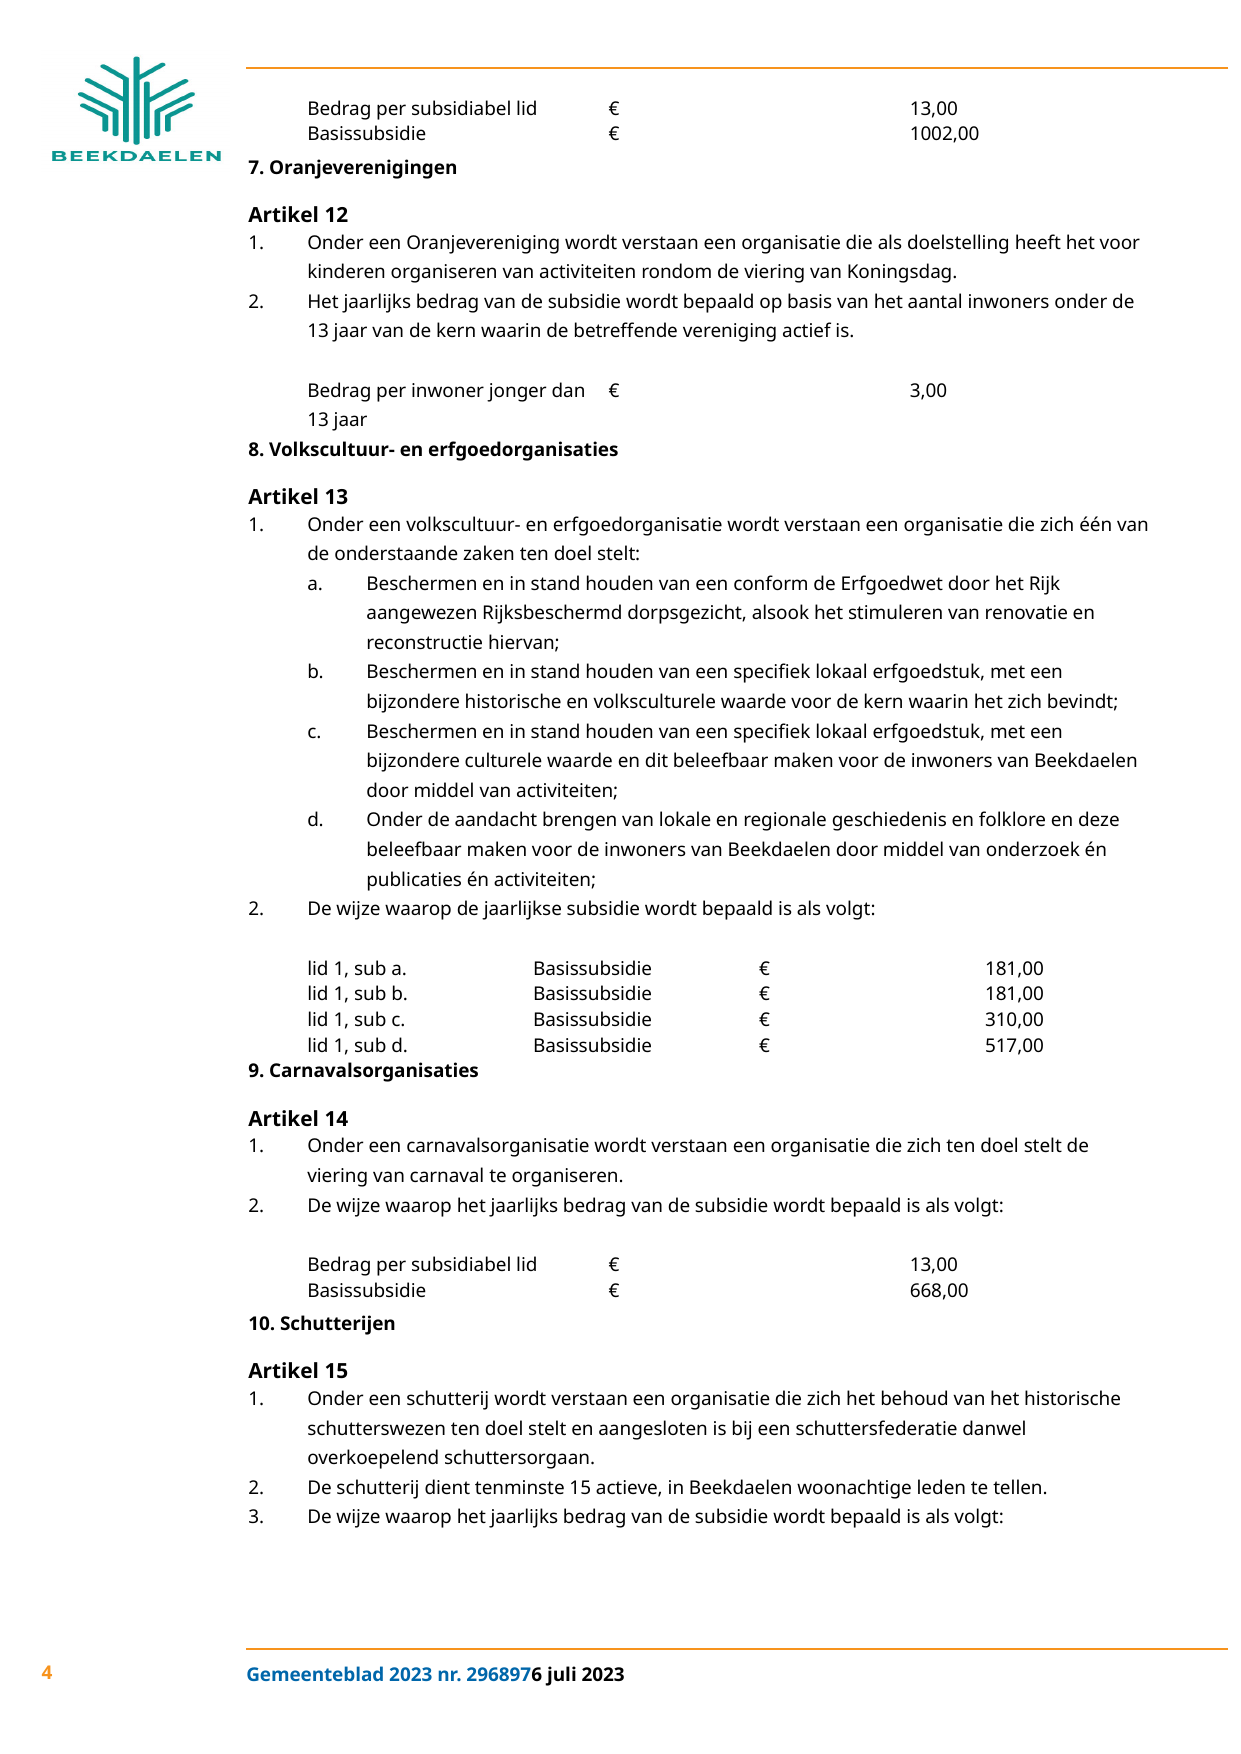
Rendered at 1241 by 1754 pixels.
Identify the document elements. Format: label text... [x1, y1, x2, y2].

table_cell Basissubsidie [533, 980, 759, 1006]
list De wijze waarop het jaarlijks bedrag van de subsidie wordt bepaald is als volgt: [248, 1503, 1152, 1529]
list Het jaarlijks bedrag van de subsidie wordt bepaald op basis van het aantal inwoners onder de 13 jaar van de kern waarin de betreffende vereniging actief is. [248, 288, 1152, 343]
table_header € [608, 377, 909, 432]
table_cell € [759, 980, 985, 1006]
list Beschermen en in stand houden van een specifiek lokaal erfgoedstuk, met een bijzondere culturele waarde en dit beleefbaar maken voor de inwoners van Beekdaelen door middel van activiteiten; [307, 718, 1152, 803]
table_cell 668,00 [910, 1277, 1211, 1303]
list De schutterij dient tenminste 15 actieve, in Beekdaelen woonachtige leden te tellen. [248, 1474, 1152, 1499]
text 10. Schutterijen [248, 1310, 1152, 1336]
table_cell Basissubsidie [307, 1277, 608, 1303]
list Beschermen en in stand houden van een conform de Erfgoedwet door het Rijk aangewezen Rijksbeschermd dorpsgezicht, alsook het stimuleren van renovatie en reconstructie hiervan; [307, 570, 1152, 655]
picture [41, 47, 231, 172]
table_cell € [608, 1277, 909, 1303]
list Beschermen en in stand houden van een specifiek lokaal erfgoedstuk, met een bijzondere historische en volksculturele waarde voor de kern waarin het zich bevindt; [307, 659, 1152, 714]
list De wijze waarop het jaarlijks bedrag van de subsidie wordt bepaald is als volgt: [248, 1192, 1152, 1218]
text 9. Carnavalsorganisaties [248, 1058, 1152, 1083]
text Artikel 14 [248, 1104, 1152, 1133]
table_cell Basissubsidie [533, 1032, 759, 1058]
text Artikel 12 [248, 200, 1152, 229]
list Onder een Oranjevereniging wordt verstaan een organisatie die als doelstelling heeft het voor kinderen organiseren van activiteiten rondom de viering van Koningsdag. [248, 229, 1152, 284]
table_header 3,00 [910, 377, 1211, 432]
table_cell € [759, 1032, 985, 1058]
table_cell 1002,00 [910, 121, 1211, 146]
table_cell 310,00 [985, 1006, 1211, 1032]
table_cell lid 1, sub c. [307, 1006, 533, 1032]
text Artikel 13 [248, 482, 1152, 511]
table_cell 517,00 [985, 1032, 1211, 1058]
table_header Bedrag per subsidiabel lid [307, 95, 608, 121]
table_cell lid 1, sub b. [307, 980, 533, 1006]
table_header Bedrag per inwoner jonger dan 13 jaar [307, 377, 608, 432]
list Onder de aandacht brengen van lokale en regionale geschiedenis en folklore en deze beleefbaar maken voor de inwoners van Beekdaelen door middel van onderzoek én publicaties én activiteiten; [307, 807, 1152, 892]
text Artikel 15 [248, 1357, 1152, 1385]
table_header 13,00 [910, 95, 1211, 121]
table_cell Basissubsidie [307, 121, 608, 146]
table_header € [759, 955, 985, 980]
table_cell 181,00 [985, 980, 1211, 1006]
text 8. Volkscultuur- en erfgoedorganisaties [248, 436, 1152, 462]
table_cell Basissubsidie [533, 1006, 759, 1032]
list De wijze waarop de jaarlijkse subsidie wordt bepaald is als volgt: [248, 895, 1152, 921]
table_header € [608, 95, 909, 121]
table_header 181,00 [985, 955, 1211, 980]
table_header Basissubsidie [533, 955, 759, 980]
table_header € [608, 1251, 909, 1277]
list Onder een schutterij wordt verstaan een organisatie die zich het behoud van het historische schutterswezen ten doel stelt en aangesloten is bij een schuttersfederatie danwel overkoepelend schuttersorgaan. [248, 1385, 1152, 1470]
table_header 13,00 [910, 1251, 1211, 1277]
list Onder een volkscultuur- en erfgoedorganisatie wordt verstaan een organisatie die zich één van de onderstaande zaken ten doel stelt: [248, 511, 1152, 566]
table_header Bedrag per subsidiabel lid [307, 1251, 608, 1277]
text 7. Oranjeverenigingen [248, 154, 1152, 179]
table_cell lid 1, sub d. [307, 1032, 533, 1058]
table_cell € [608, 121, 909, 146]
table_header lid 1, sub a. [307, 955, 533, 980]
table_cell € [759, 1006, 985, 1032]
list Onder een carnavalsorganisatie wordt verstaan een organisatie die zich ten doel stelt de viering van carnaval te organiseren. [248, 1133, 1152, 1188]
